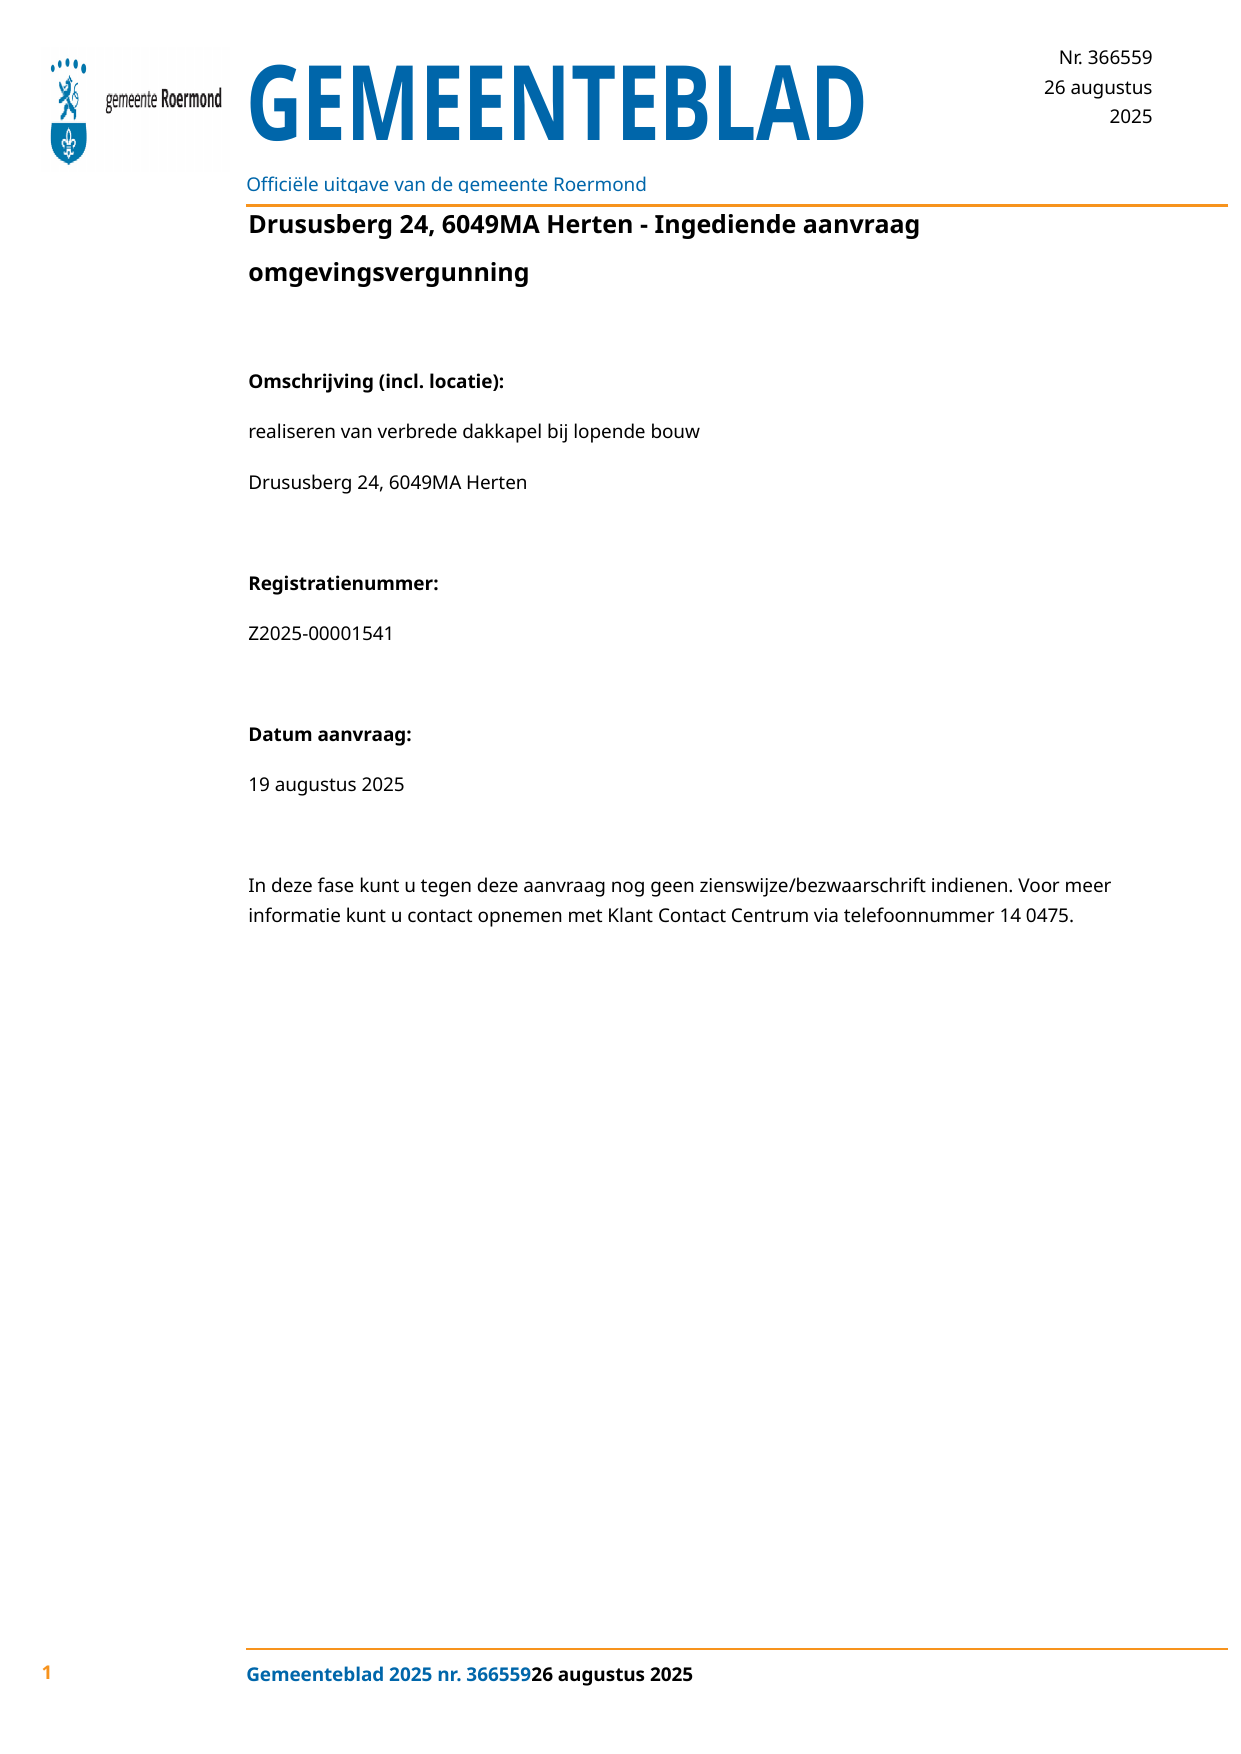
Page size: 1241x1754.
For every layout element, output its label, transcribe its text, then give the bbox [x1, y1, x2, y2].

text Drususberg 24, 6049MA Herten - Ingediende aanvraag omgevingsvergunning [248, 207, 1152, 288]
text Registratienummer: [248, 570, 1152, 596]
text Omschrijving (incl. locatie): [248, 368, 1152, 394]
text 19 augustus 2025 [248, 772, 1152, 797]
text Drususberg 24, 6049MA Herten [248, 469, 1152, 495]
text Datum aanvraag: [248, 721, 1152, 747]
text Z2025-00001541 [248, 620, 1152, 646]
text In deze fase kunt u tegen deze aanvraag nog geen zienswijze/bezwaarschrift indienen. Voor meer informatie kunt u contact opnemen met Klant Contact Centrum via telefoonnummer 14 0475. [248, 872, 1152, 928]
picture [41, 47, 231, 172]
text realiseren van verbrede dakkapel bij lopende bouw [248, 419, 1152, 444]
